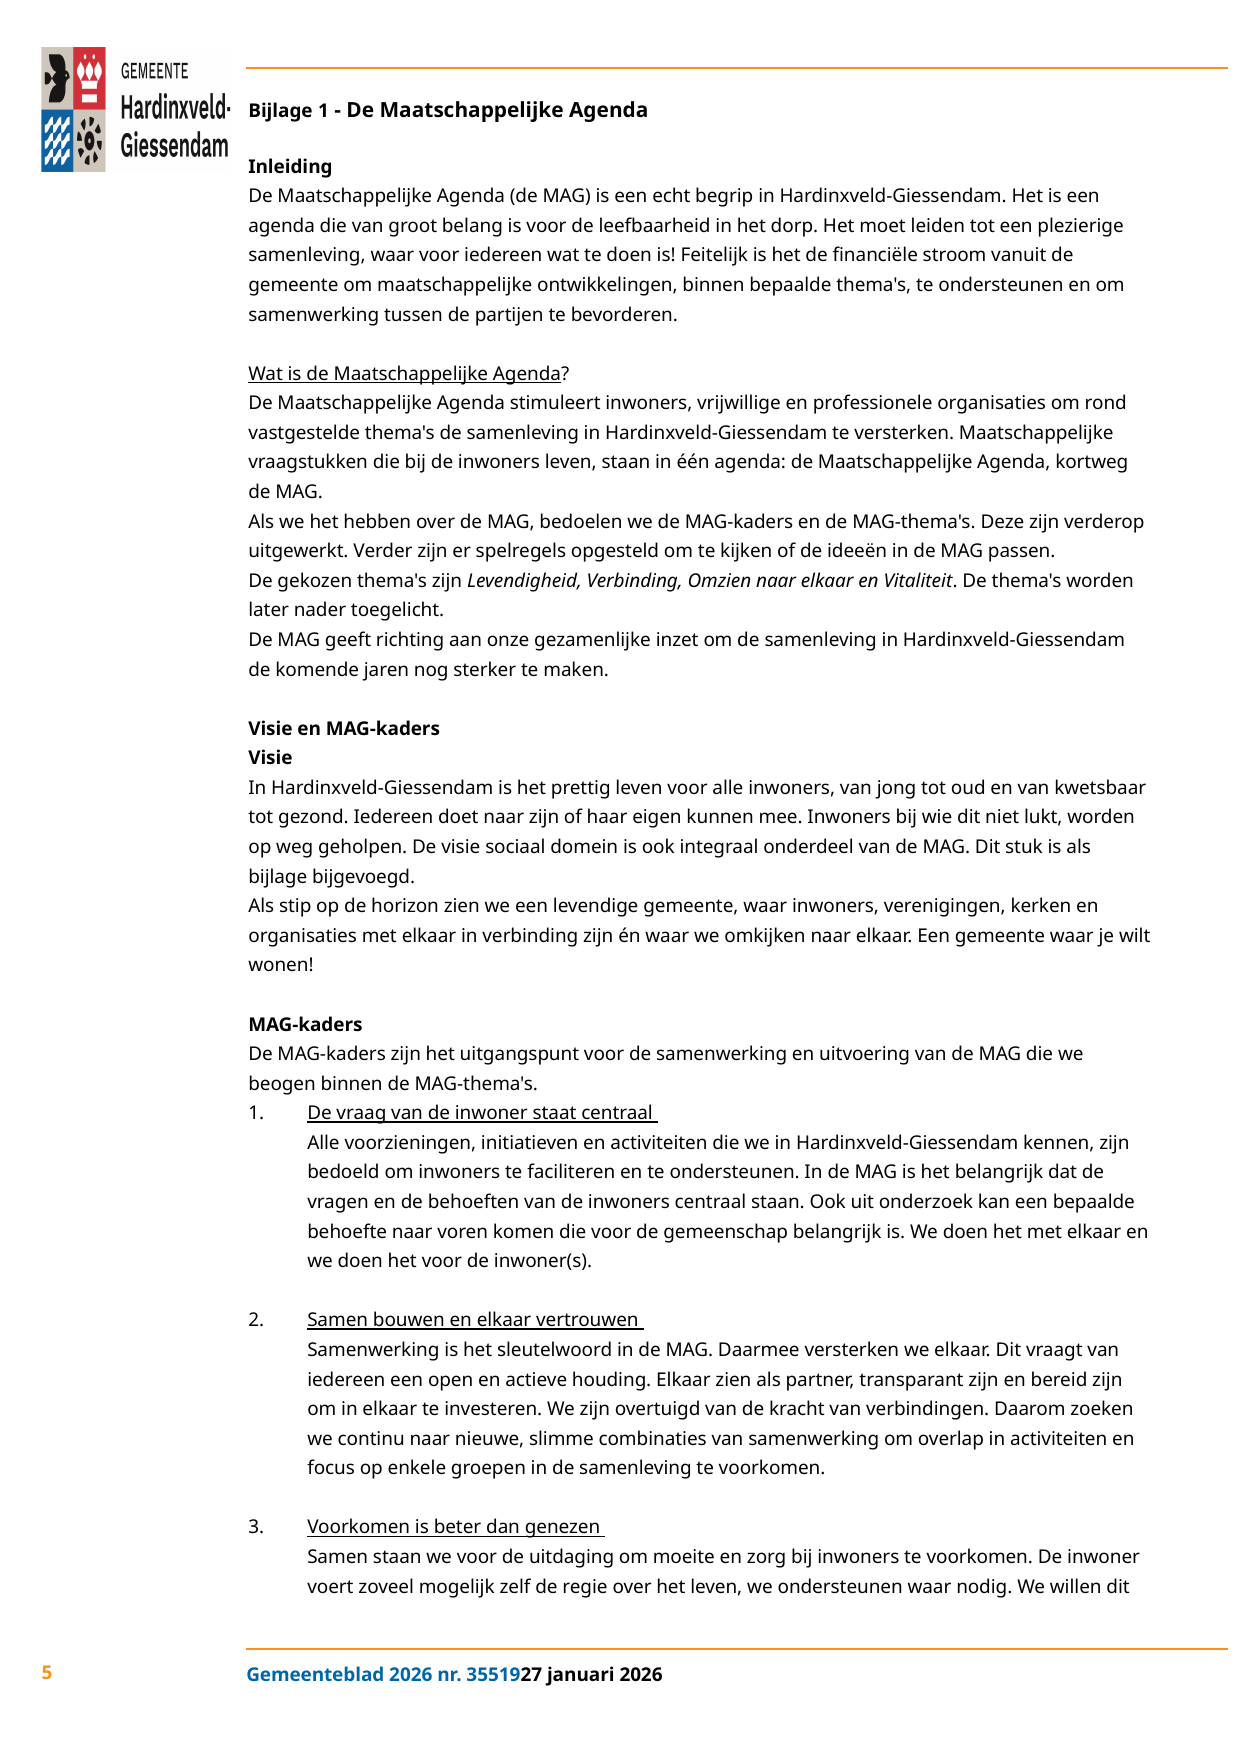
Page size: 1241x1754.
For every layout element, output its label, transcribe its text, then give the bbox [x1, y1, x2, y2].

text In Hardinxveld-Giessendam is het prettig leven voor alle inwoners, van jong tot oud en van kwetsbaar tot gezond. Iedereen doet naar zijn of haar eigen kunnen mee. Inwoners bij wie dit niet lukt, worden op weg geholpen. De visie sociaal domein is ook integraal onderdeel van de MAG. Dit stuk is als bijlage bijgevoegd. [248, 774, 1152, 889]
text Visie en MAG-kaders [248, 715, 1152, 741]
text Als we het hebben over de MAG, bedoelen we de MAG-kaders en de MAG-thema's. Deze zijn verderop uitgewerkt. Verder zijn er spelregels opgesteld om te kijken of de ideeën in de MAG passen. [248, 508, 1152, 563]
text Als stip op de horizon zien we een levendige gemeente, waar inwoners, verenigingen, kerken en organisaties met elkaar in verbinding zijn én waar we omkijken naar elkaar. Een gemeente waar je wilt wonen! [248, 892, 1152, 977]
list Alle voorzieningen, initiatieven en activiteiten die we in Hardinxveld-Giessendam kennen, zijn bedoeld om inwoners te faciliteren en te ondersteunen. In de MAG is het belangrijk dat de vragen en de behoeften van de inwoners centraal staan. Ook uit onderzoek kan een bepaalde behoefte naar voren komen die voor de gemeenschap belangrijk is. We doen het met elkaar en we doen het voor de inwoner(s). [248, 1129, 1152, 1273]
list Samenwerking is het sleutelwoord in de MAG. Daarmee versterken we elkaar. Dit vraagt van iedereen een open en actieve houding. Elkaar zien als partner, transparant zijn en bereid zijn om in elkaar te investeren. We zijn overtuigd van de kracht van verbindingen. Daarom zoeken we continu naar nieuwe, slimme combinaties van samenwerking om overlap in activiteiten en focus op enkele groepen in de samenleving te voorkomen. [248, 1336, 1152, 1480]
text De Maatschappelijke Agenda (de MAG) is een echt begrip in Hardinxveld-Giessendam. Het is een agenda die van groot belang is voor de leefbaarheid in het dorp. Het moet leiden tot een plezierige samenleving, waar voor iedereen wat te doen is! Feitelijk is het de financiële stroom vanuit de gemeente om maatschappelijke ontwikkelingen, binnen bepaalde thema's, te ondersteunen en om samenwerking tussen de partijen te bevorderen. [248, 182, 1152, 327]
list Samen staan we voor de uitdaging om moeite en zorg bij inwoners te voorkomen. De inwoner voert zoveel mogelijk zelf de regie over het leven, we ondersteunen waar nodig. We willen dit [248, 1543, 1152, 1599]
text Inleiding [248, 153, 1152, 179]
text Wat is de Maatschappelijke Agenda? [248, 360, 1152, 386]
text Bijlage 1 - De Maatschappelijke Agenda [248, 95, 1152, 123]
picture [41, 47, 231, 172]
text De MAG-kaders zijn het uitgangspunt voor de samenwerking en uitvoering van de MAG die we beogen binnen de MAG-thema's. [248, 1040, 1152, 1096]
text De Maatschappelijke Agenda stimuleert inwoners, vrijwillige en professionele organisaties om rond vastgestelde thema's de samenleving in Hardinxveld-Giessendam te versterken. Maatschappelijke vraagstukken die bij de inwoners leven, staan in één agenda: de Maatschappelijke Agenda, kortweg de MAG. [248, 389, 1152, 504]
list Voorkomen is beter dan genezen [248, 1514, 1152, 1539]
text De MAG geeft richting aan onze gezamenlijke inzet om de samenleving in Hardinxveld-Giessendam de komende jaren nog sterker te maken. [248, 626, 1152, 682]
text MAG-kaders [248, 1011, 1152, 1037]
list De vraag van de inwoner staat centraal [248, 1099, 1152, 1125]
list Samen bouwen en elkaar vertrouwen [248, 1307, 1152, 1332]
text Visie [248, 744, 1152, 770]
text De gekozen thema's zijn Levendigheid, Verbinding, Omzien naar elkaar en Vitaliteit. De thema's worden later nader toegelicht. [248, 567, 1152, 622]
